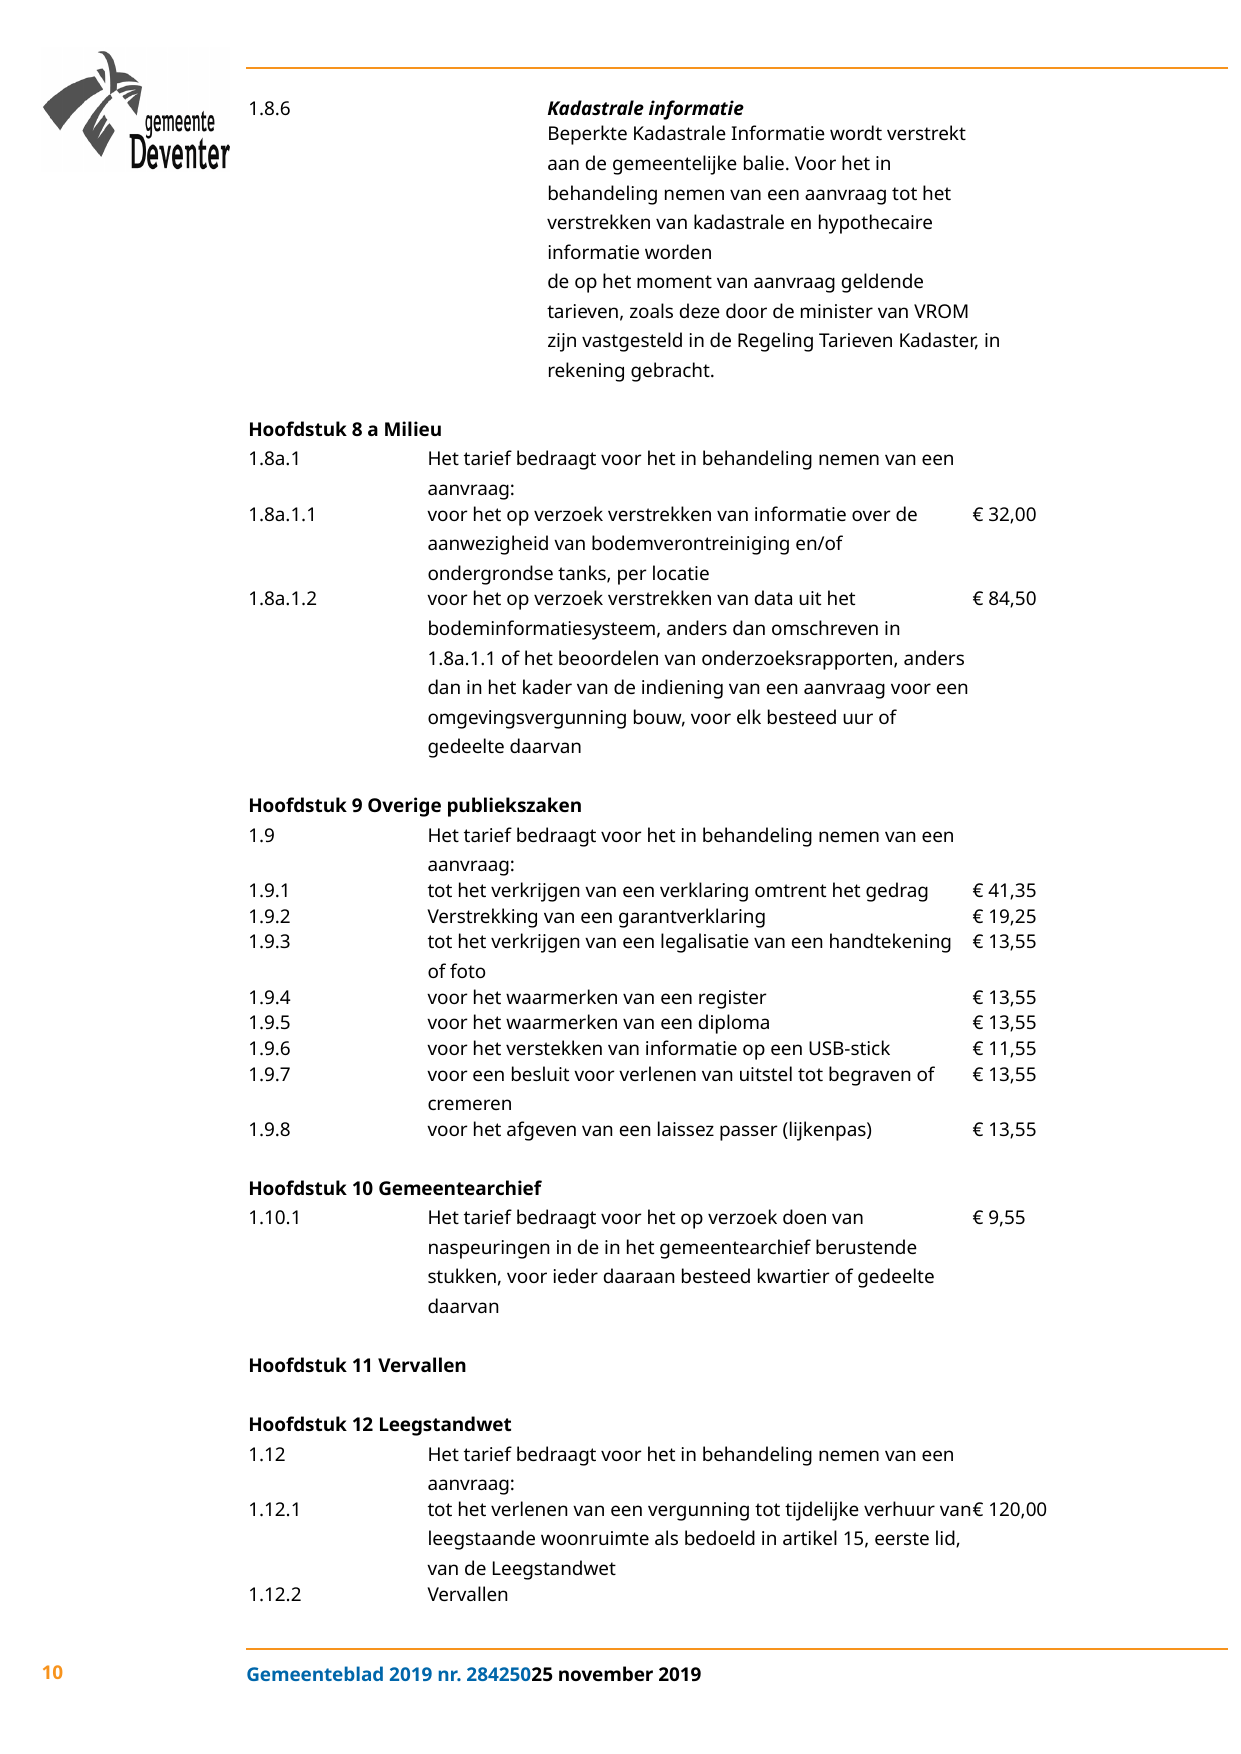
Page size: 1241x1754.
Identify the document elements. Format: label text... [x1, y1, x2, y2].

text Hoofdstuk 9 Overige publiekszaken [248, 792, 1152, 818]
table_cell tot het verlenen van een vergunning tot tijdelijke verhuur van leegstaande woonruimte als bedoeld in artikel 15, eerste lid, van de Leegstandwet [427, 1496, 972, 1581]
table_cell [973, 1581, 1152, 1607]
table_cell 1.8a.1.1 [248, 501, 427, 586]
table_header [973, 822, 1152, 877]
table_cell Kadastrale informatie [547, 95, 1002, 121]
table_cell tot het verkrijgen van een verklaring omtrent het gedrag [427, 877, 972, 903]
table_header Het tarief bedraagt voor het in behandeling nemen van een aanvraag: [427, 822, 972, 877]
table_cell [1002, 121, 1152, 383]
table_cell € 13,55 [973, 929, 1152, 984]
table_cell € 13,55 [973, 1010, 1152, 1035]
table_cell tot het verkrijgen van een legalisatie van een handtekening of foto [427, 929, 972, 984]
table_cell voor het op verzoek verstrekken van data uit het bodeminformatiesysteem, anders dan omschreven in 1.8a.1.1 of het beoordelen van onderzoeksrapporten, anders dan in het kader van de indiening van een aanvraag voor een omgevingsvergunning bouw, voor elk besteed uur of gedeelte daarvan [427, 586, 972, 759]
table_cell 1.9.5 [248, 1010, 427, 1035]
table_header 1.12 [248, 1441, 427, 1496]
table_cell 1.9.2 [248, 903, 427, 928]
table_header 1.10.1 [248, 1205, 427, 1319]
table_header € 9,55 [973, 1205, 1152, 1319]
table_cell voor het verstekken van informatie op een USB-stick [427, 1035, 972, 1061]
table_cell 1.9.4 [248, 984, 427, 1009]
table_cell 1.9.1 [248, 877, 427, 903]
table_cell Vervallen [427, 1581, 972, 1607]
table_cell € 13,55 [973, 1116, 1152, 1142]
table_cell € 13,55 [973, 1061, 1152, 1116]
table_cell € 84,50 [973, 586, 1152, 759]
table_cell voor het op verzoek verstrekken van informatie over de aanwezigheid van bodemverontreiniging en/of ondergrondse tanks, per locatie [427, 501, 972, 586]
table_cell voor een besluit voor verlenen van uitstel tot begraven of cremeren [427, 1061, 972, 1116]
table_cell 1.9.6 [248, 1035, 427, 1061]
table_cell € 120,00 [973, 1496, 1152, 1581]
table_cell voor het afgeven van een laissez passer (lijkenpas) [427, 1116, 972, 1142]
table_header Het tarief bedraagt voor het in behandeling nemen van een aanvraag: [427, 445, 972, 501]
table_header Het tarief bedraagt voor het op verzoek doen van naspeuringen in de in het gemeentearchief berustende stukken, voor ieder daaraan besteed kwartier of gedeelte daarvan [427, 1205, 972, 1319]
table_header [973, 445, 1152, 501]
table_cell € 13,55 [973, 984, 1152, 1009]
table_cell [248, 121, 547, 383]
table_cell € 19,25 [973, 903, 1152, 928]
table_cell 1.9.8 [248, 1116, 427, 1142]
table_header Het tarief bedraagt voor het in behandeling nemen van een aanvraag: [427, 1441, 972, 1496]
table_header [973, 1441, 1152, 1496]
table_cell voor het waarmerken van een diploma [427, 1010, 972, 1035]
table_cell 1.12.2 [248, 1581, 427, 1607]
table_cell 1.9.7 [248, 1061, 427, 1116]
table_cell [1002, 95, 1152, 121]
table_cell 1.8.6 [248, 95, 547, 121]
table_cell € 41,35 [973, 877, 1152, 903]
table_header 1.8a.1 [248, 445, 427, 501]
table_cell 1.9.3 [248, 929, 427, 984]
table_header 1.9 [248, 822, 427, 877]
text Hoofdstuk 8 a Milieu [248, 416, 1152, 441]
text Hoofdstuk 12 Leegstandwet [248, 1411, 1152, 1437]
text Hoofdstuk 11 Vervallen [248, 1352, 1152, 1378]
table_cell 1.8a.1.2 [248, 586, 427, 759]
table_cell 1.12.1 [248, 1496, 427, 1581]
table_cell € 11,55 [973, 1035, 1152, 1061]
table_cell voor het waarmerken van een register [427, 984, 972, 1009]
table_cell € 32,00 [973, 501, 1152, 586]
table_cell Beperkte Kadastrale Informatie wordt verstrekt aan de gemeentelijke balie. Voor het in behandeling nemen van een aanvraag tot het verstrekken van kadastrale en hypothecaire informatie worden de op het moment van aanvraag geldende tarieven, zoals deze door de minister van VROM zijn vastgesteld in de Regeling Tarieven Kadaster, in rekening gebracht. [547, 121, 1002, 383]
text Hoofdstuk 10 Gemeentearchief [248, 1175, 1152, 1201]
table_cell Verstrekking van een garantverklaring [427, 903, 972, 928]
picture [41, 47, 231, 172]
